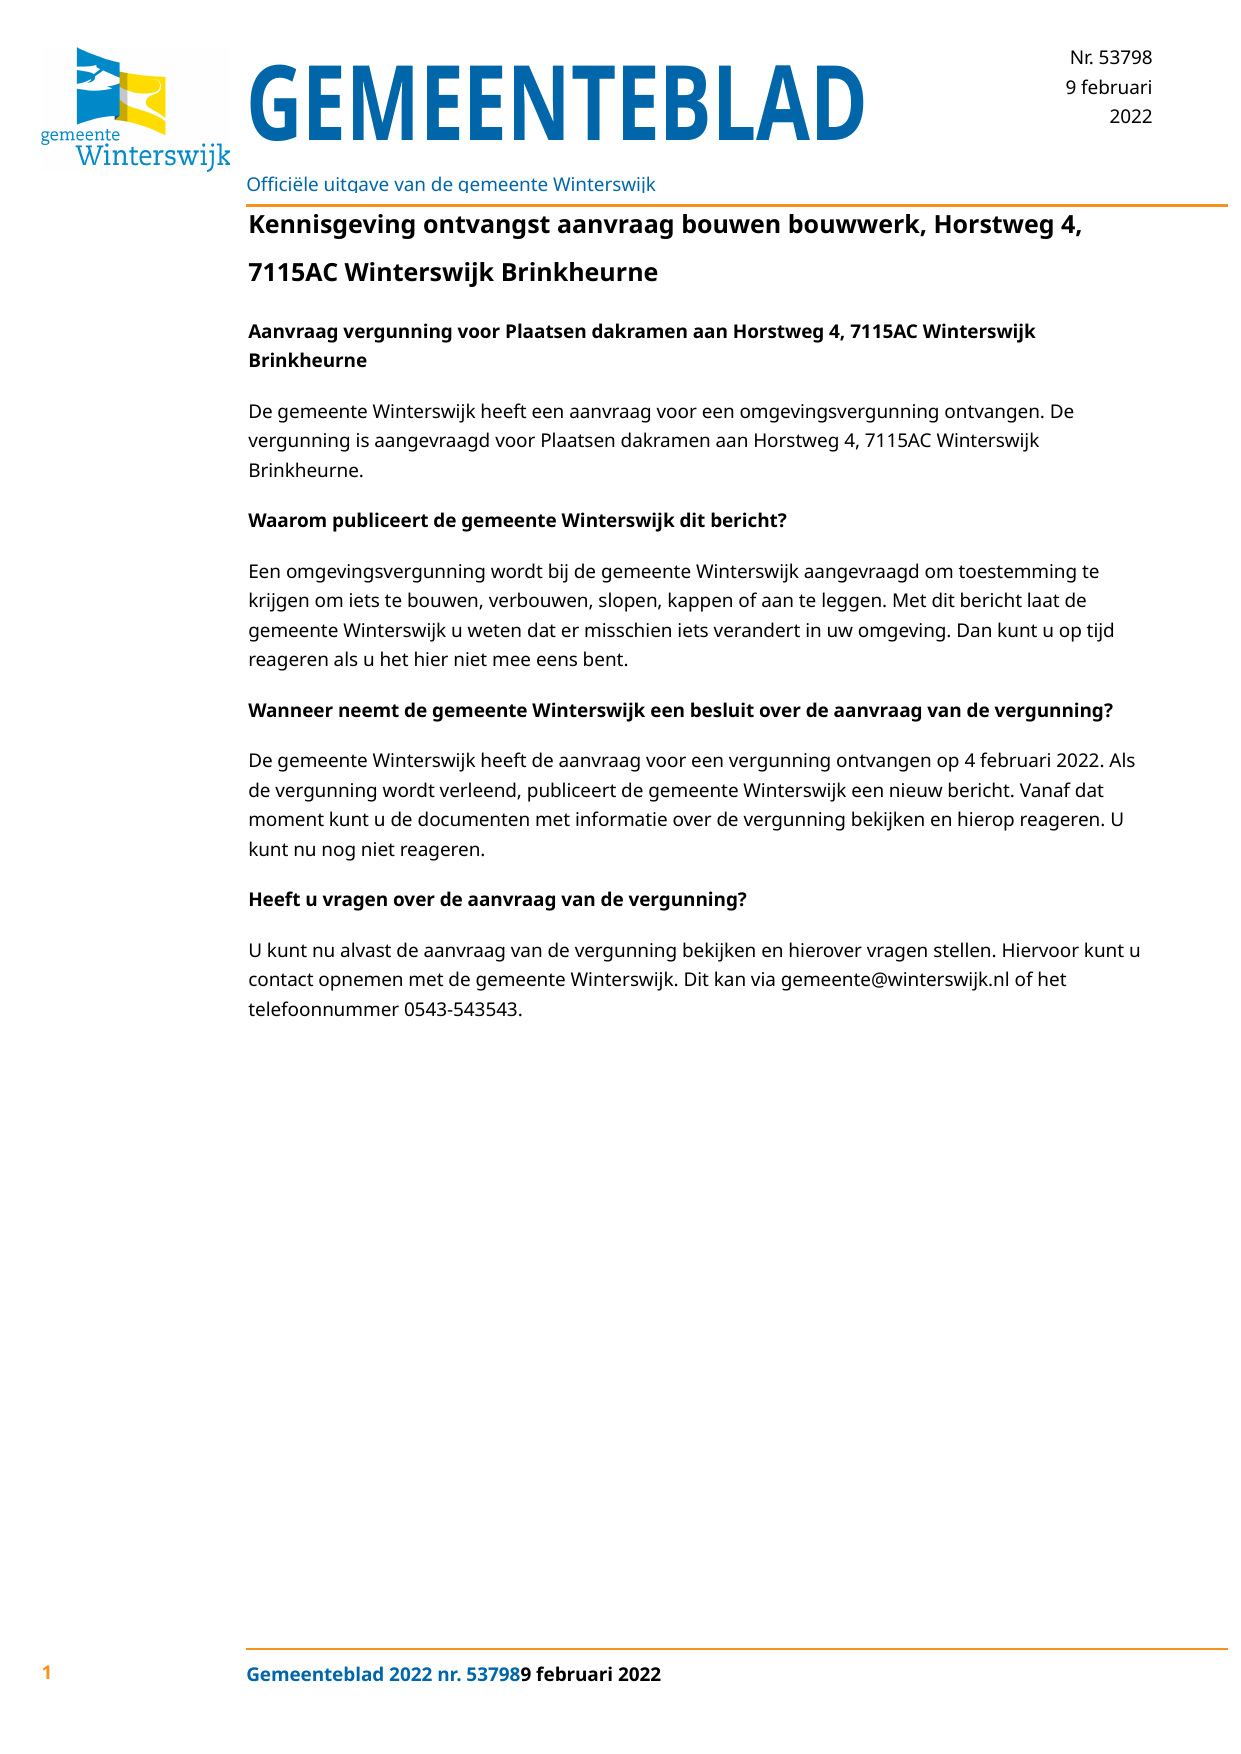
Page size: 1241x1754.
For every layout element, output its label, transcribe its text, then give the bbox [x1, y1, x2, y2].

picture [225, 153, 231, 162]
text Kennisgeving ontvangst aanvraag bouwen bouwwerk, Horstweg 4, 7115AC Winterswijk Brinkheurne [248, 207, 1152, 288]
text De gemeente Winterswijk heeft de aanvraag voor een vergunning ontvangen op 4 februari 2022. Als de vergunning wordt verleend, publiceert de gemeente Winterswijk een nieuw bericht. Vanaf dat moment kunt u de documenten met informatie over de vergunning bekijken en hierop reageren. U kunt nu nog niet reageren. [248, 747, 1152, 862]
text Aanvraag vergunning voor Plaatsen dakramen aan Horstweg 4, 7115AC Winterswijk Brinkheurne [248, 318, 1152, 373]
picture [41, 47, 231, 172]
text Wanneer neemt de gemeente Winterswijk een besluit over de aanvraag van de vergunning? [248, 697, 1152, 723]
text Een omgevingsvergunning wordt bij de gemeente Winterswijk aangevraagd om toestemming te krijgen om iets te bouwen, verbouwen, slopen, kappen of aan te leggen. Met dit bericht laat de gemeente Winterswijk u weten dat er misschien iets verandert in uw omgeving. Dan kunt u op tijd reageren als u het hier niet mee eens bent. [248, 558, 1152, 672]
text Heeft u vragen over de aanvraag van de vergunning? [248, 887, 1152, 912]
text Waarom publiceert de gemeente Winterswijk dit bericht? [248, 507, 1152, 533]
text De gemeente Winterswijk heeft een aanvraag voor een omgevingsvergunning ontvangen. De vergunning is aangevraagd voor Plaatsen dakramen aan Horstweg 4, 7115AC Winterswijk Brinkheurne. [248, 398, 1152, 483]
text U kunt nu alvast de aanvraag van de vergunning bekijken en hierover vragen stellen. Hiervoor kunt u contact opnemen met de gemeente Winterswijk. Dit kan via gemeente@winterswijk.nl of het telefoonnummer 0543-543543. [248, 937, 1152, 1022]
